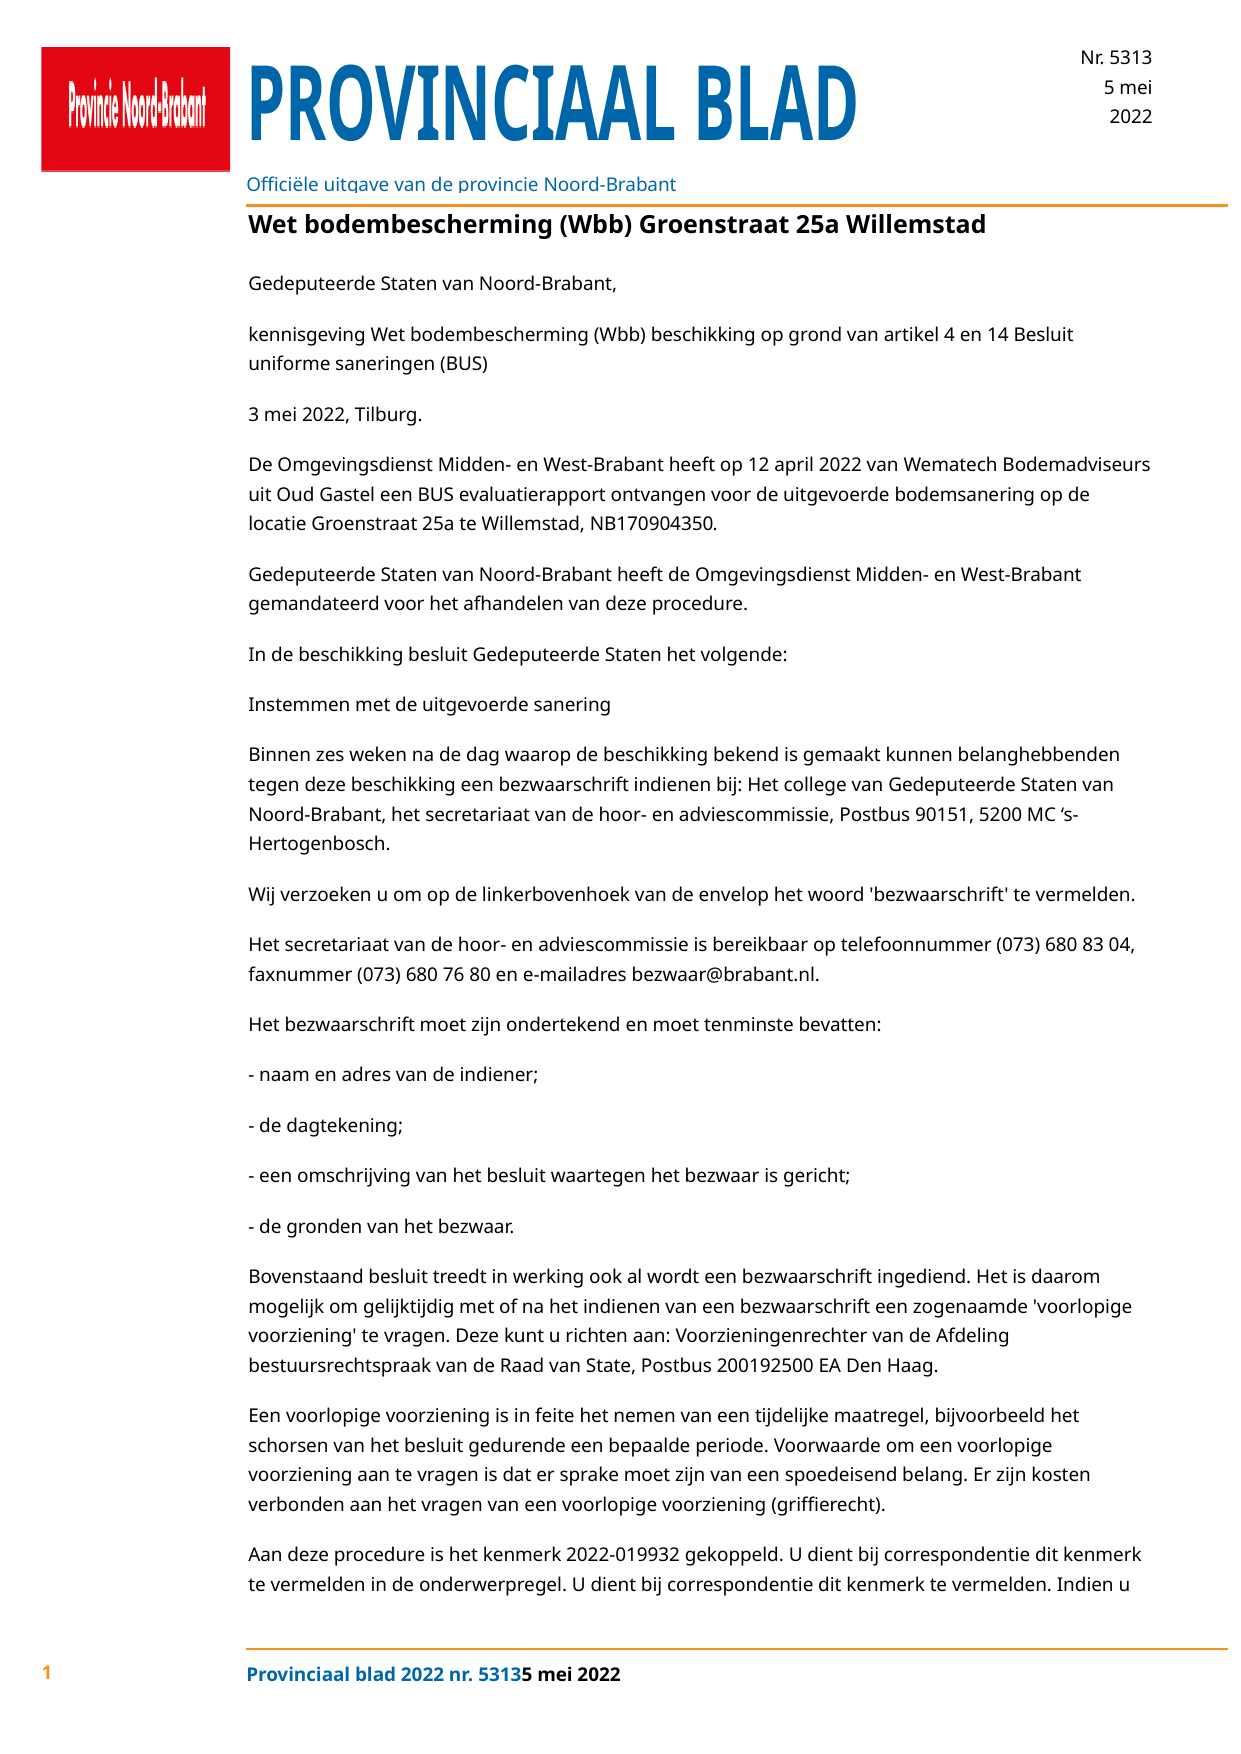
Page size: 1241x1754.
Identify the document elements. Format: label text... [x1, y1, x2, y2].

text Een voorlopige voorziening is in feite het nemen van een tijdelijke maatregel, bijvoorbeeld het schorsen van het besluit gedurende een bepaalde periode. Voorwaarde om een voorlopige voorziening aan te vragen is dat er sprake moet zijn van een spoedeisend belang. Er zijn kosten verbonden aan het vragen van een voorlopige voorziening (griffierecht). [248, 1402, 1152, 1517]
text - naam en adres van de indiener; [248, 1062, 1152, 1087]
text 3 mei 2022, Tilburg. [248, 401, 1152, 426]
text - de dagtekening; [248, 1112, 1152, 1138]
text Gedeputeerde Staten van Noord-Brabant, [248, 270, 1152, 296]
text De Omgevingsdienst Midden- en West-Brabant heeft op 12 april 2022 van Wematech Bodemadviseurs uit Oud Gastel een BUS evaluatierapport ontvangen voor de uitgevoerde bodemsanering op de locatie Groenstraat 25a te Willemstad, NB170904350. [248, 451, 1152, 536]
text Gedeputeerde Staten van Noord-Brabant heeft de Omgevingsdienst Midden- en West-Brabant gemandateerd voor het afhandelen van deze procedure. [248, 561, 1152, 616]
text kennisgeving Wet bodembescherming (Wbb) beschikking op grond van artikel 4 en 14 Besluit uniforme saneringen (BUS) [248, 321, 1152, 376]
text In de beschikking besluit Gedeputeerde Staten het volgende: [248, 641, 1152, 666]
text Wet bodembescherming (Wbb) Groenstraat 25a Willemstad [248, 207, 1152, 241]
text Wij verzoeken u om op de linkerbovenhoek van de envelop het woord 'bezwaarschrift' te vermelden. [248, 881, 1152, 906]
text Aan deze procedure is het kenmerk 2022-019932 gekoppeld. U dient bij correspondentie dit kenmerk te vermelden in de onderwerpregel. U dient bij correspondentie dit kenmerk te vermelden. Indien u [248, 1542, 1152, 1597]
text - een omschrijving van het besluit waartegen het bezwaar is gericht; [248, 1162, 1152, 1188]
text Instemmen met de uitgevoerde sanering [248, 691, 1152, 717]
text Bovenstaand besluit treedt in werking ook al wordt een bezwaarschrift ingediend. Het is daarom mogelijk om gelijktijdig met of na het indienen van een bezwaarschrift een zogenaamde 'voorlopige voorziening' te vragen. Deze kunt u richten aan: Voorzieningenrechter van de Afdeling bestuursrechtspraak van de Raad van State, Postbus 200192500 EA Den Haag. [248, 1263, 1152, 1378]
text - de gronden van het bezwaar. [248, 1213, 1152, 1238]
text Het bezwaarschrift moet zijn ondertekend en moet tenminste bevatten: [248, 1011, 1152, 1037]
text Binnen zes weken na de dag waarop de beschikking bekend is gemaakt kunnen belanghebbenden tegen deze beschikking een bezwaarschrift indienen bij: Het college van Gedeputeerde Staten van Noord-Brabant, het secretariaat van de hoor- en adviescommissie, Postbus 90151, 5200 MC ‘s-Hertogenbosch. [248, 742, 1152, 856]
picture [41, 47, 231, 172]
text Het secretariaat van de hoor- en adviescommissie is bereikbaar op telefoonnummer (073) 680 83 04, faxnummer (073) 680 76 80 en e-mailadres bezwaar@brabant.nl. [248, 931, 1152, 986]
